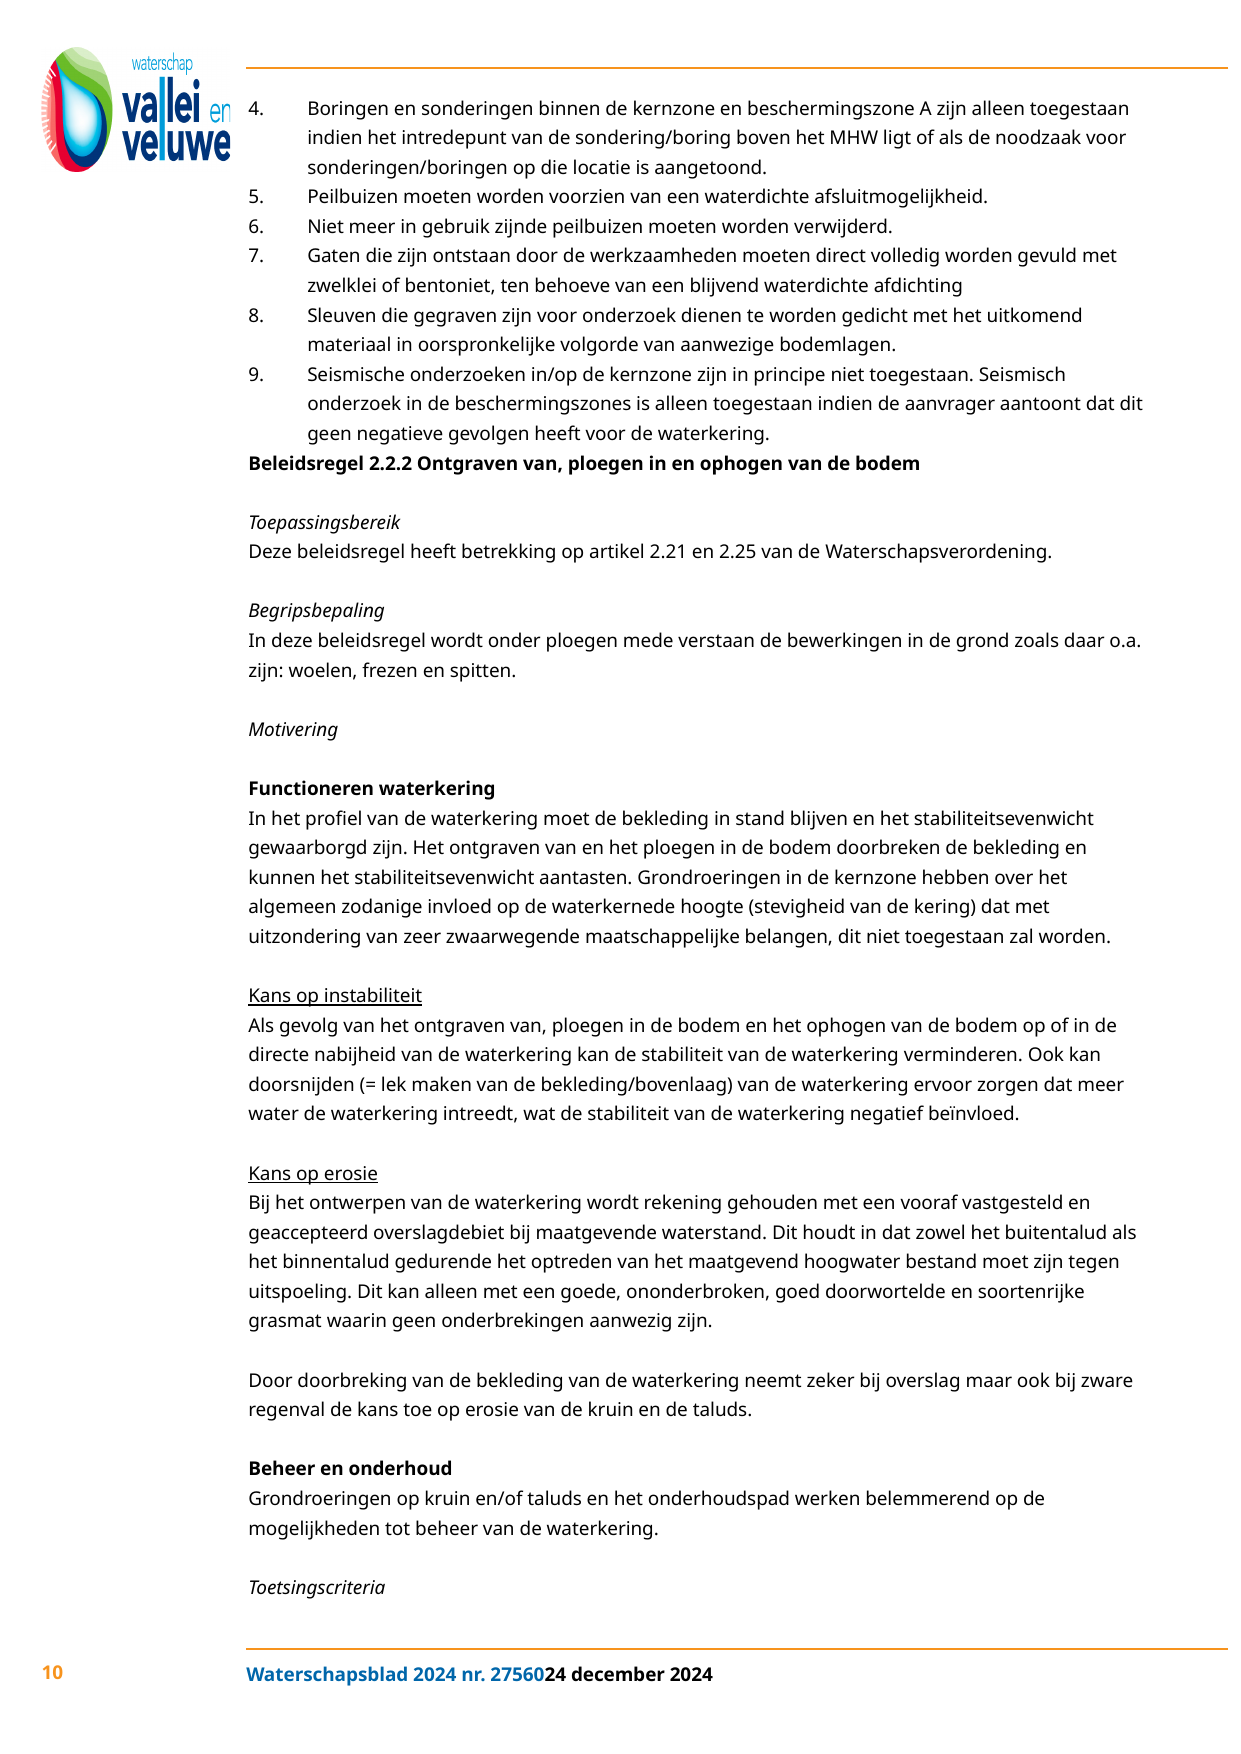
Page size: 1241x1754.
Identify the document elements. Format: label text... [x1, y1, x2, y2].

text Kans op erosie [248, 1160, 1152, 1186]
text Motivering [248, 716, 1152, 742]
text In het profiel van de waterkering moet de bekleding in stand blijven en het stabiliteitsevenwicht gewaarborgd zijn. Het ontgraven van en het ploegen in de bodem doorbreken de bekleding en kunnen het stabiliteitsevenwicht aantasten. Grondroeringen in de kernzone hebben over het algemeen zodanige invloed op de waterkernede hoogte (stevigheid van de kering) dat met uitzondering van zeer zwaarwegende maatschappelijke belangen, dit niet toegestaan zal worden. [248, 805, 1152, 949]
text Bij het ontwerpen van de waterkering wordt rekening gehouden met een vooraf vastgesteld en geaccepteerd overslagdebiet bij maatgevende waterstand. Dit houdt in dat zowel het buitentalud als het binnentalud gedurende het optreden van het maatgevend hoogwater bestand moet zijn tegen uitspoeling. Dit kan alleen met een goede, ononderbroken, goed doorwortelde en soortenrijke grasmat waarin geen onderbrekingen aanwezig zijn. [248, 1189, 1152, 1333]
list Seismische onderzoeken in/op de kernzone zijn in principe niet toegestaan. Seismisch onderzoek in de beschermingszones is alleen toegestaan indien de aanvrager aantoont dat dit geen negatieve gevolgen heeft voor de waterkering. [248, 361, 1152, 446]
text Deze beleidsregel heeft betrekking op artikel 2.21 en 2.25 van de Waterschapsverordening. [248, 538, 1152, 564]
list Peilbuizen moeten worden voorzien van een waterdichte afsluitmogelijkheid. [248, 183, 1152, 209]
text In deze beleidsregel wordt onder ploegen mede verstaan de bewerkingen in de grond zoals daar o.a. zijn: woelen, frezen en spitten. [248, 627, 1152, 683]
text Als gevolg van het ontgraven van, ploegen in de bodem en het ophogen van de bodem op of in de directe nabijheid van de waterkering kan de stabiliteit van de waterkering verminderen. Ook kan doorsnijden (= lek maken van de bekleding/bovenlaag) van de waterkering ervoor zorgen dat meer water de waterkering intreedt, wat de stabiliteit van de waterkering negatief beïnvloed. [248, 1012, 1152, 1126]
list Boringen en sonderingen binnen de kernzone en beschermingszone A zijn alleen toegestaan indien het intredepunt van de sondering/boring boven het MHW ligt of als de noodzaak voor sonderingen/boringen op die locatie is aangetoond. [248, 95, 1152, 180]
text Beleidsregel 2.2.2 Ontgraven van, ploegen in en ophogen van de bodem [248, 450, 1152, 476]
text Toepassingsbereik [248, 509, 1152, 535]
text Begripsbepaling [248, 598, 1152, 623]
text Door doorbreking van de bekleding van de waterkering neemt zeker bij overslag maar ook bij zware regenval de kans toe op erosie van de kruin en de taluds. [248, 1367, 1152, 1422]
picture [41, 47, 231, 172]
text Kans op instabiliteit [248, 982, 1152, 1008]
text Toetsingscriteria [248, 1574, 1152, 1600]
list Gaten die zijn ontstaan door de werkzaamheden moeten direct volledig worden gevuld met zwelklei of bentoniet, ten behoeve van een blijvend waterdichte afdichting [248, 243, 1152, 298]
text Functioneren waterkering [248, 775, 1152, 801]
text Grondroeringen op kruin en/of taluds en het onderhoudspad werken belemmerend op de mogelijkheden tot beheer van de waterkering. [248, 1485, 1152, 1541]
list Sleuven die gegraven zijn voor onderzoek dienen te worden gedicht met het uitkomend materiaal in oorspronkelijke volgorde van aanwezige bodemlagen. [248, 302, 1152, 357]
list Niet meer in gebruik zijnde peilbuizen moeten worden verwijderd. [248, 213, 1152, 239]
text Beheer en onderhoud [248, 1456, 1152, 1481]
